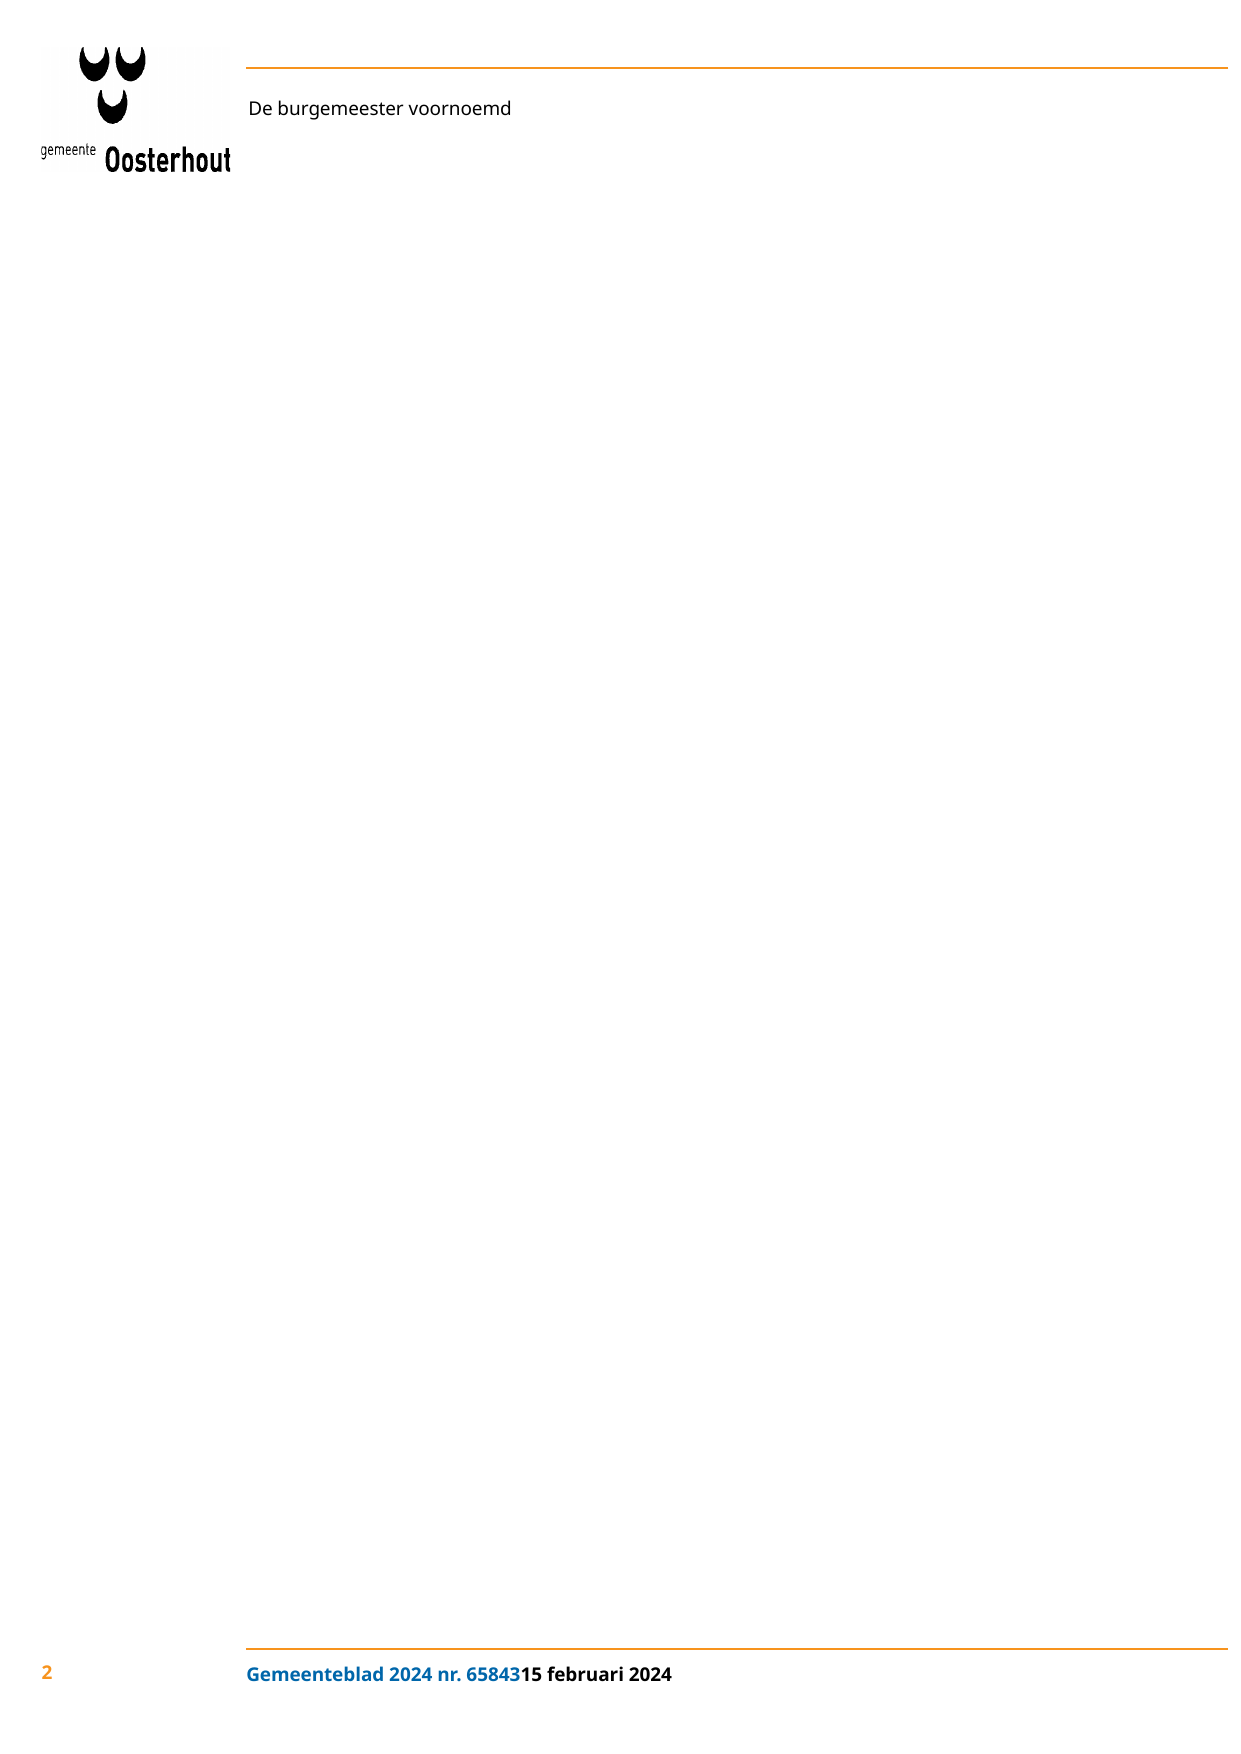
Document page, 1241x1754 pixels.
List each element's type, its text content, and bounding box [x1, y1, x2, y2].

text De burgemeester voornoemd [248, 95, 1152, 121]
picture [41, 47, 231, 172]
